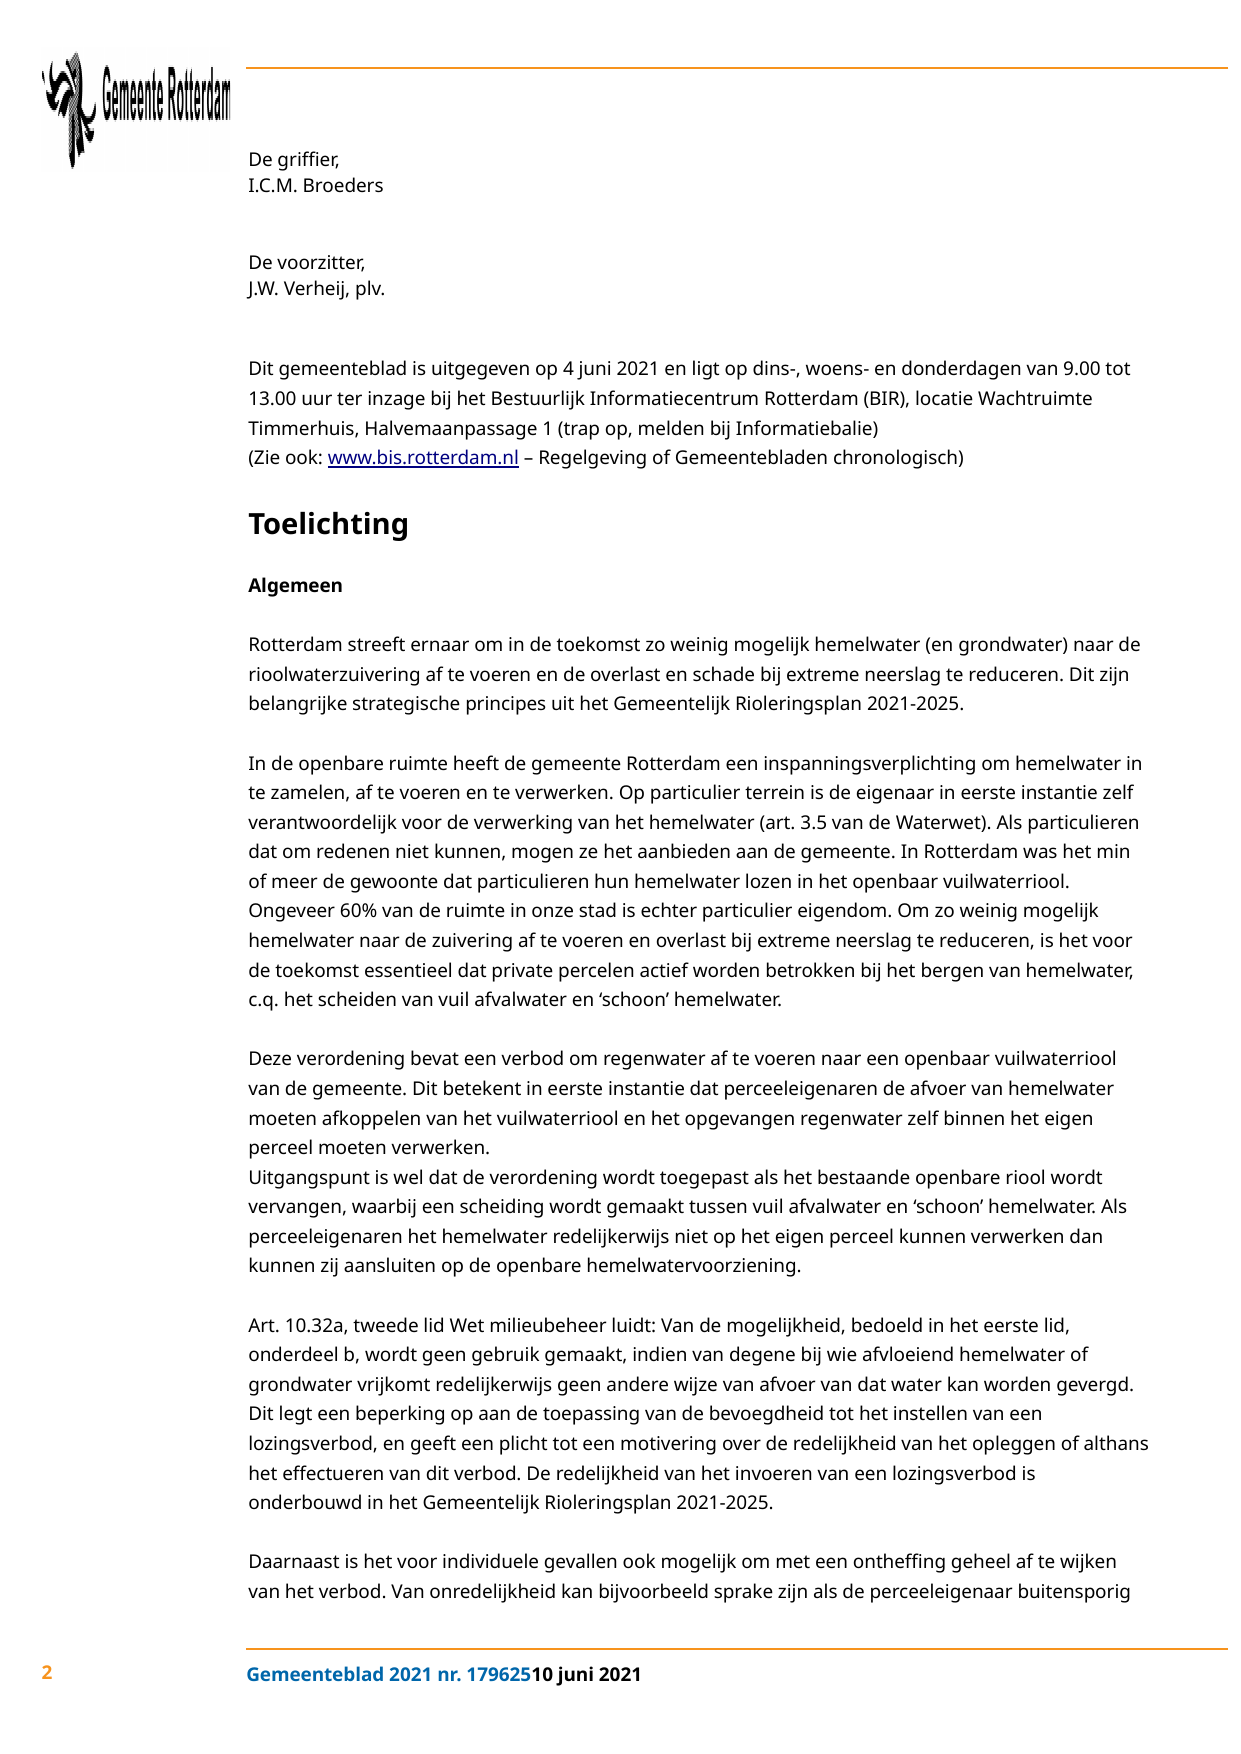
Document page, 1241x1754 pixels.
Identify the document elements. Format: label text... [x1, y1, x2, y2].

text J.W. Verheij, plv. [248, 275, 1152, 301]
text Deze verordening bevat een verbod om regenwater af te voeren naar een openbaar vuilwaterriool van de gemeente. Dit betekent in eerste instantie dat perceeleigenaren de afvoer van hemelwater moeten afkoppelen van het vuilwaterriool en het opgevangen regenwater zelf binnen het eigen perceel moeten verwerken. [248, 1046, 1152, 1160]
text Uitgangspunt is wel dat de verordening wordt toegepast als het bestaande openbare riool wordt vervangen, waarbij een scheiding wordt gemaakt tussen vuil afvalwater en ‘schoon’ hemelwater. Als perceeleigenaren het hemelwater redelijkerwijs niet op het eigen perceel kunnen verwerken dan kunnen zij aansluiten op de openbare hemelwatervoorziening. [248, 1164, 1152, 1278]
text In de openbare ruimte heeft de gemeente Rotterdam een inspanningsverplichting om hemelwater in te zamelen, af te voeren en te verwerken. Op particulier terrein is de eigenaar in eerste instantie zelf verantwoordelijk voor de verwerking van het hemelwater (art. 3.5 van de Waterwet). Als particulieren dat om redenen niet kunnen, mogen ze het aanbieden aan de gemeente. In Rotterdam was het min of meer de gewoonte dat particulieren hun hemelwater lozen in het openbaar vuilwaterriool. Ongeveer 60% van de ruimte in onze stad is echter particulier eigendom. Om zo weinig mogelijk hemelwater naar de zuivering af te voeren en overlast bij extreme neerslag te reduceren, is het voor de toekomst essentieel dat private percelen actief worden betrokken bij het bergen van hemelwater, c.q. het scheiden van vuil afvalwater en ‘schoon’ hemelwater. [248, 750, 1152, 1012]
text Dit gemeenteblad is uitgegeven op 4 juni 2021 en ligt op dins-, woens- en donderdagen van 9.00 tot 13.00 uur ter inzage bij het Bestuurlijk Informatiecentrum Rotterdam (BIR), locatie Wachtruimte Timmerhuis, Halvemaanpassage 1 (trap op, melden bij Informatiebalie) [248, 356, 1152, 440]
text De voorzitter, [248, 249, 1152, 275]
text De griffier, [248, 146, 1152, 172]
text Daarnaast is het voor individuele gevallen ook mogelijk om met een ontheffing geheel af te wijken van het verbod. Van onredelijkheid kan bijvoorbeeld sprake zijn als de perceeleigenaar buitensporig [248, 1548, 1152, 1604]
picture [41, 47, 231, 172]
text I.C.M. Broeders [248, 172, 1152, 198]
text Rotterdam streeft ernaar om in de toekomst zo weinig mogelijk hemelwater (en grondwater) naar de rioolwaterzuivering af te voeren en de overlast en schade bij extreme neerslag te reduceren. Dit zijn belangrijke strategische principes uit het Gemeentelijk Rioleringsplan 2021-2025. [248, 631, 1152, 716]
text Algemeen [248, 572, 1152, 598]
text (Zie ook: www.bis.rotterdam.nl – Regelgeving of Gemeentebladen chronologisch) [248, 444, 1152, 470]
text Art. 10.32a, tweede lid Wet milieubeheer luidt: Van de mogelijkheid, bedoeld in het eerste lid, onderdeel b, wordt geen gebruik gemaakt, indien van degene bij wie afvloeiend hemelwater of grondwater vrijkomt redelijkerwijs geen andere wijze van afvoer van dat water kan worden gevergd. Dit legt een beperking op aan de toepassing van de bevoegdheid tot het instellen van een lozingsverbod, en geeft een plicht tot een motivering over de redelijkheid van het opleggen of althans het effectueren van dit verbod. De redelijkheid van het invoeren van een lozingsverbod is onderbouwd in het Gemeentelijk Rioleringsplan 2021-2025. [248, 1312, 1152, 1515]
text Toelichting [248, 503, 1152, 543]
